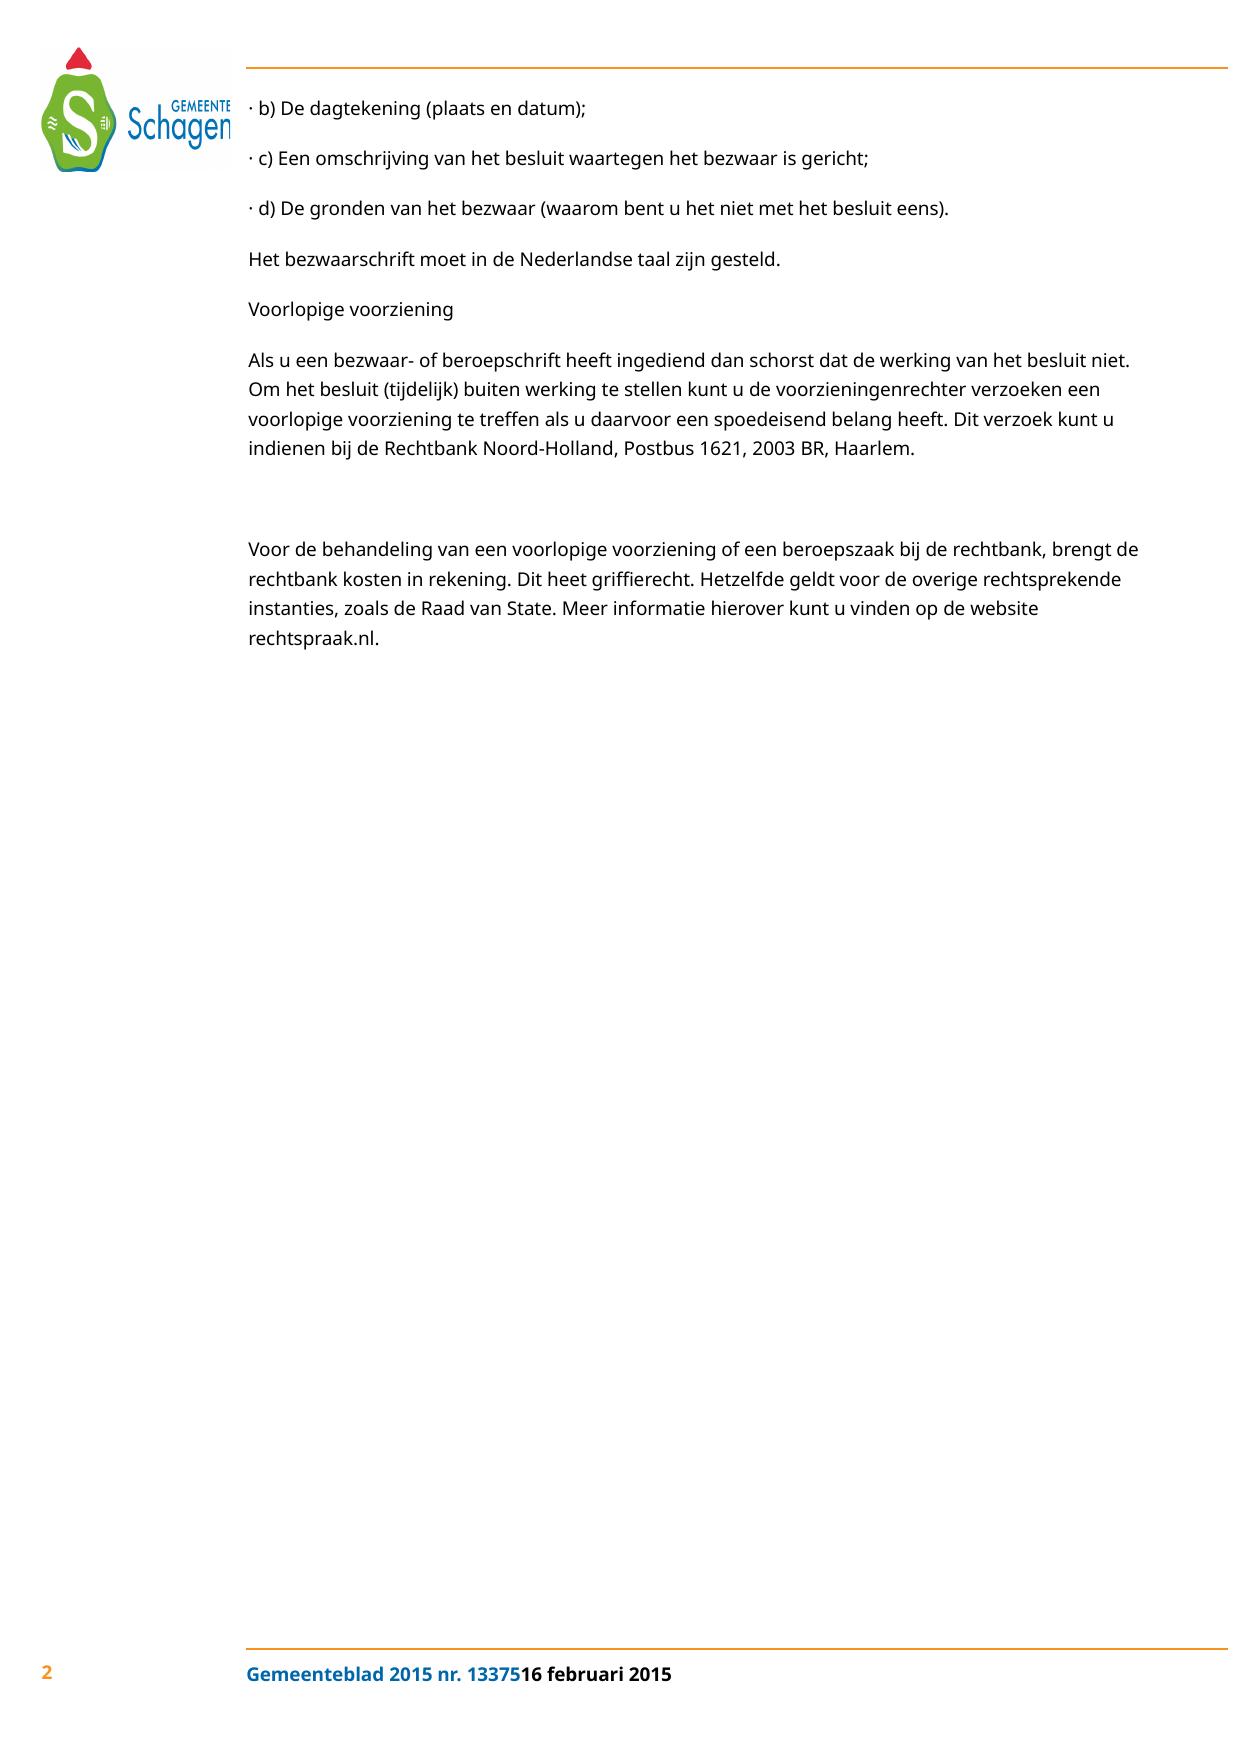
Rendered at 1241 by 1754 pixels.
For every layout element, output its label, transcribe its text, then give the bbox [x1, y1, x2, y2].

text Als u een bezwaar- of beroepschrift heeft ingediend dan schorst dat de werking van het besluit niet. Om het besluit (tijdelijk) buiten werking te stellen kunt u de voorzieningenrechter verzoeken een voorlopige voorziening te treffen als u daarvoor een spoedeisend belang heeft. Dit verzoek kunt u indienen bij de Rechtbank Noord-Holland, Postbus 1621, 2003 BR, Haarlem. [248, 347, 1152, 461]
text · c) Een omschrijving van het besluit waartegen het bezwaar is gericht; [248, 145, 1152, 171]
text Het bezwaarschrift moet in de Nederlandse taal zijn gesteld. [248, 246, 1152, 272]
text · b) De dagtekening (plaats en datum); [248, 95, 1152, 121]
text Voor de behandeling van een voorlopige voorziening of een beroepszaak bij de rechtbank, brengt de rechtbank kosten in rekening. Dit heet griffierecht. Hetzelfde geldt voor de overige rechtsprekende instanties, zoals de Raad van State. Meer informatie hierover kunt u vinden op de website rechtspraak.nl. [248, 536, 1152, 651]
text · d) De gronden van het bezwaar (waarom bent u het niet met het besluit eens). [248, 196, 1152, 221]
text Voorlopige voorziening [248, 296, 1152, 322]
picture [41, 47, 231, 172]
